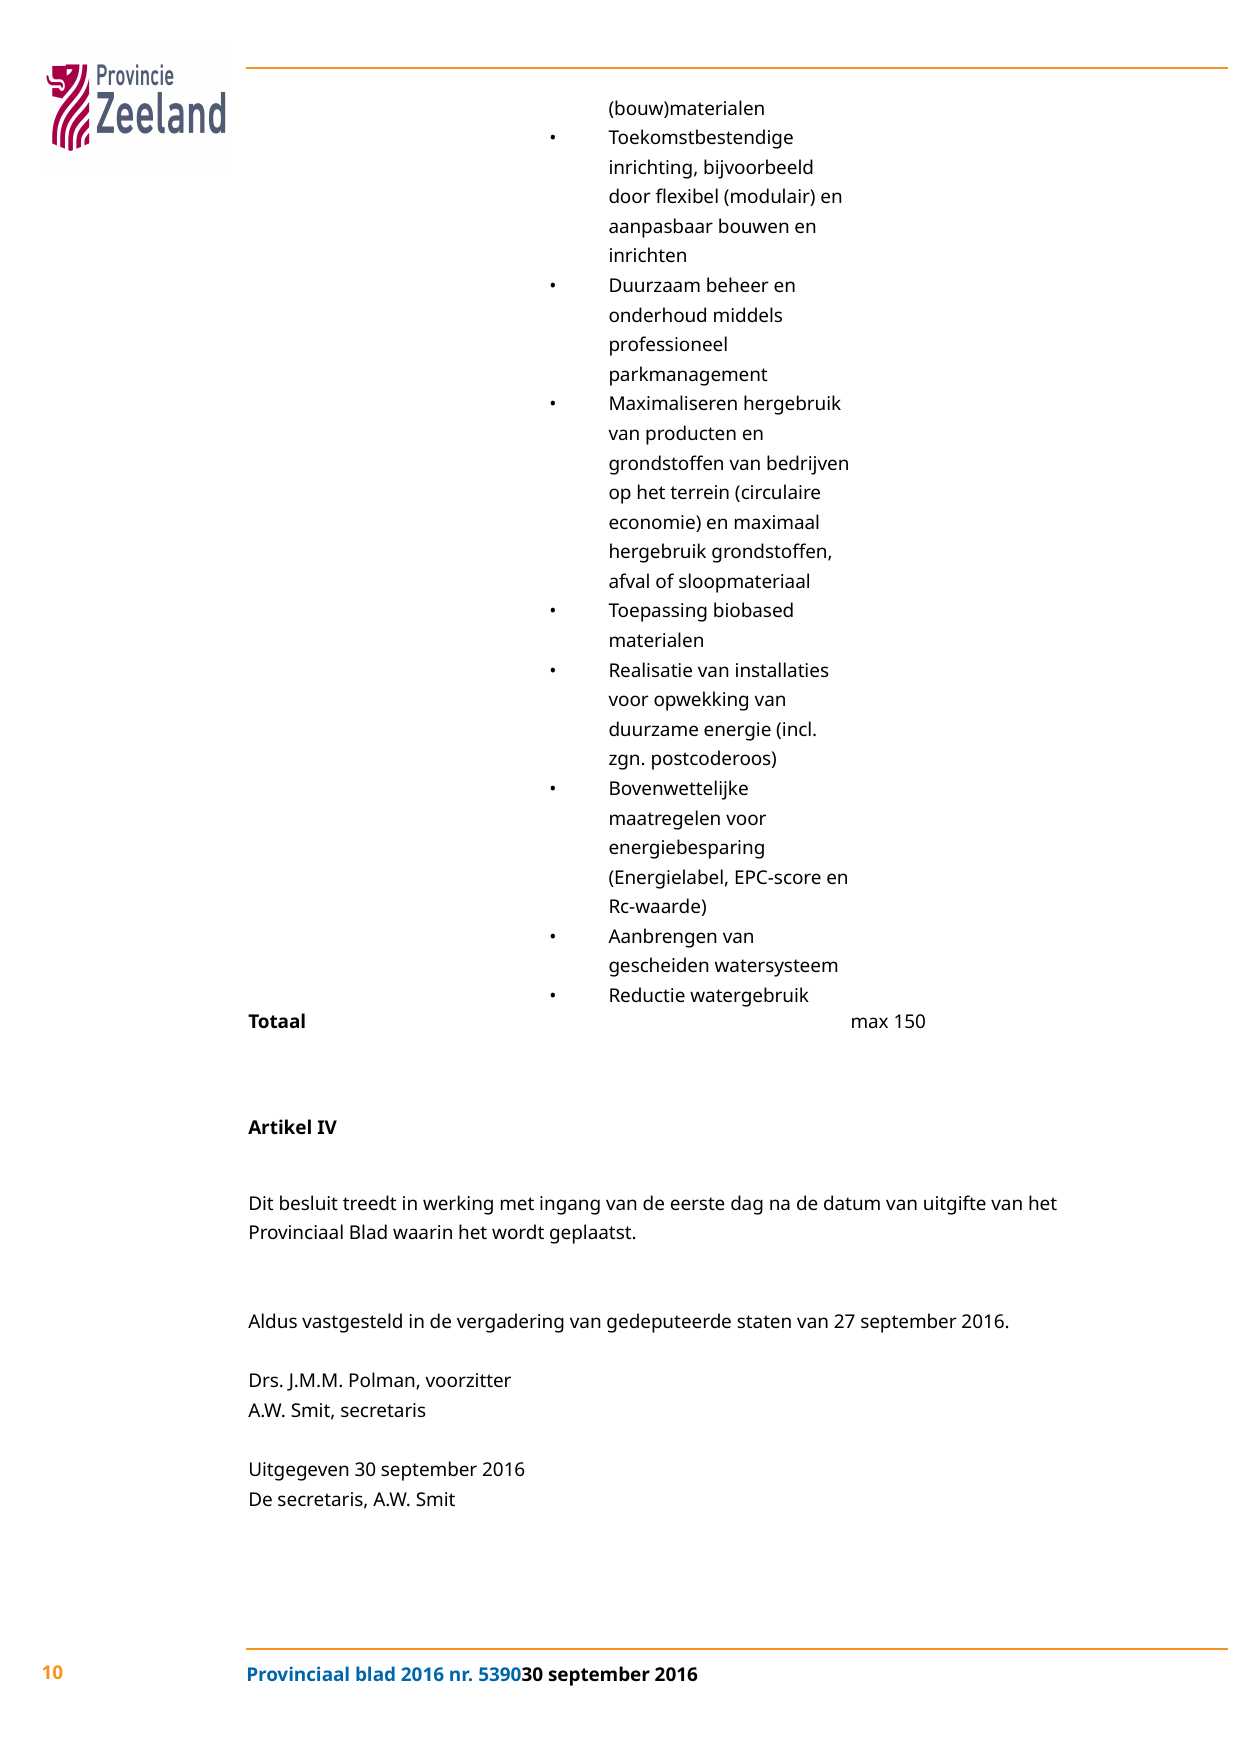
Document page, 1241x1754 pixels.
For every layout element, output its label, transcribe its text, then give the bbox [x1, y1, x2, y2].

table_cell Totaal [248, 1008, 549, 1034]
table_cell [549, 1008, 850, 1034]
text Artikel IV [248, 1112, 1152, 1141]
table_cell max 150 [850, 1008, 1152, 1034]
text Drs. J.M.M. Polman, voorzitter [248, 1367, 1152, 1393]
text Dit besluit treedt in werking met ingang van de eerste dag na de datum van uitgifte van het Provinciaal Blad waarin het wordt geplaatst. [248, 1190, 1152, 1245]
text Uitgegeven 30 september 2016 [248, 1456, 1152, 1482]
picture [41, 47, 231, 172]
text Aldus vastgesteld in de vergadering van gedeputeerde staten van 27 september 2016. [248, 1308, 1152, 1334]
text A.W. Smit, secretaris [248, 1397, 1152, 1423]
text De secretaris, A.W. Smit [248, 1486, 1152, 1511]
table_cell [850, 95, 1152, 1008]
table_cell [248, 95, 549, 1008]
table_cell (bouw)materialen Toekomstbestendige inrichting, bijvoorbeeld door flexibel (modulair) en aanpasbaar bouwen en inrichten Duurzaam beheer en onderhoud middels professioneel parkmanagement Maximaliseren hergebruik van producten en grondstoffen van bedrijven op het terrein (circulaire economie) en maximaal hergebruik grondstoffen, afval of sloopmateriaal Toepassing biobased materialen Realisatie van installaties voor opwekking van duurzame energie (incl. zgn. postcoderoos) Bovenwettelijke maatregelen voor energiebesparing (Energielabel, EPC-score en Rc-waarde) Aanbrengen van gescheiden watersysteem Reductie watergebruik [549, 95, 850, 1008]
